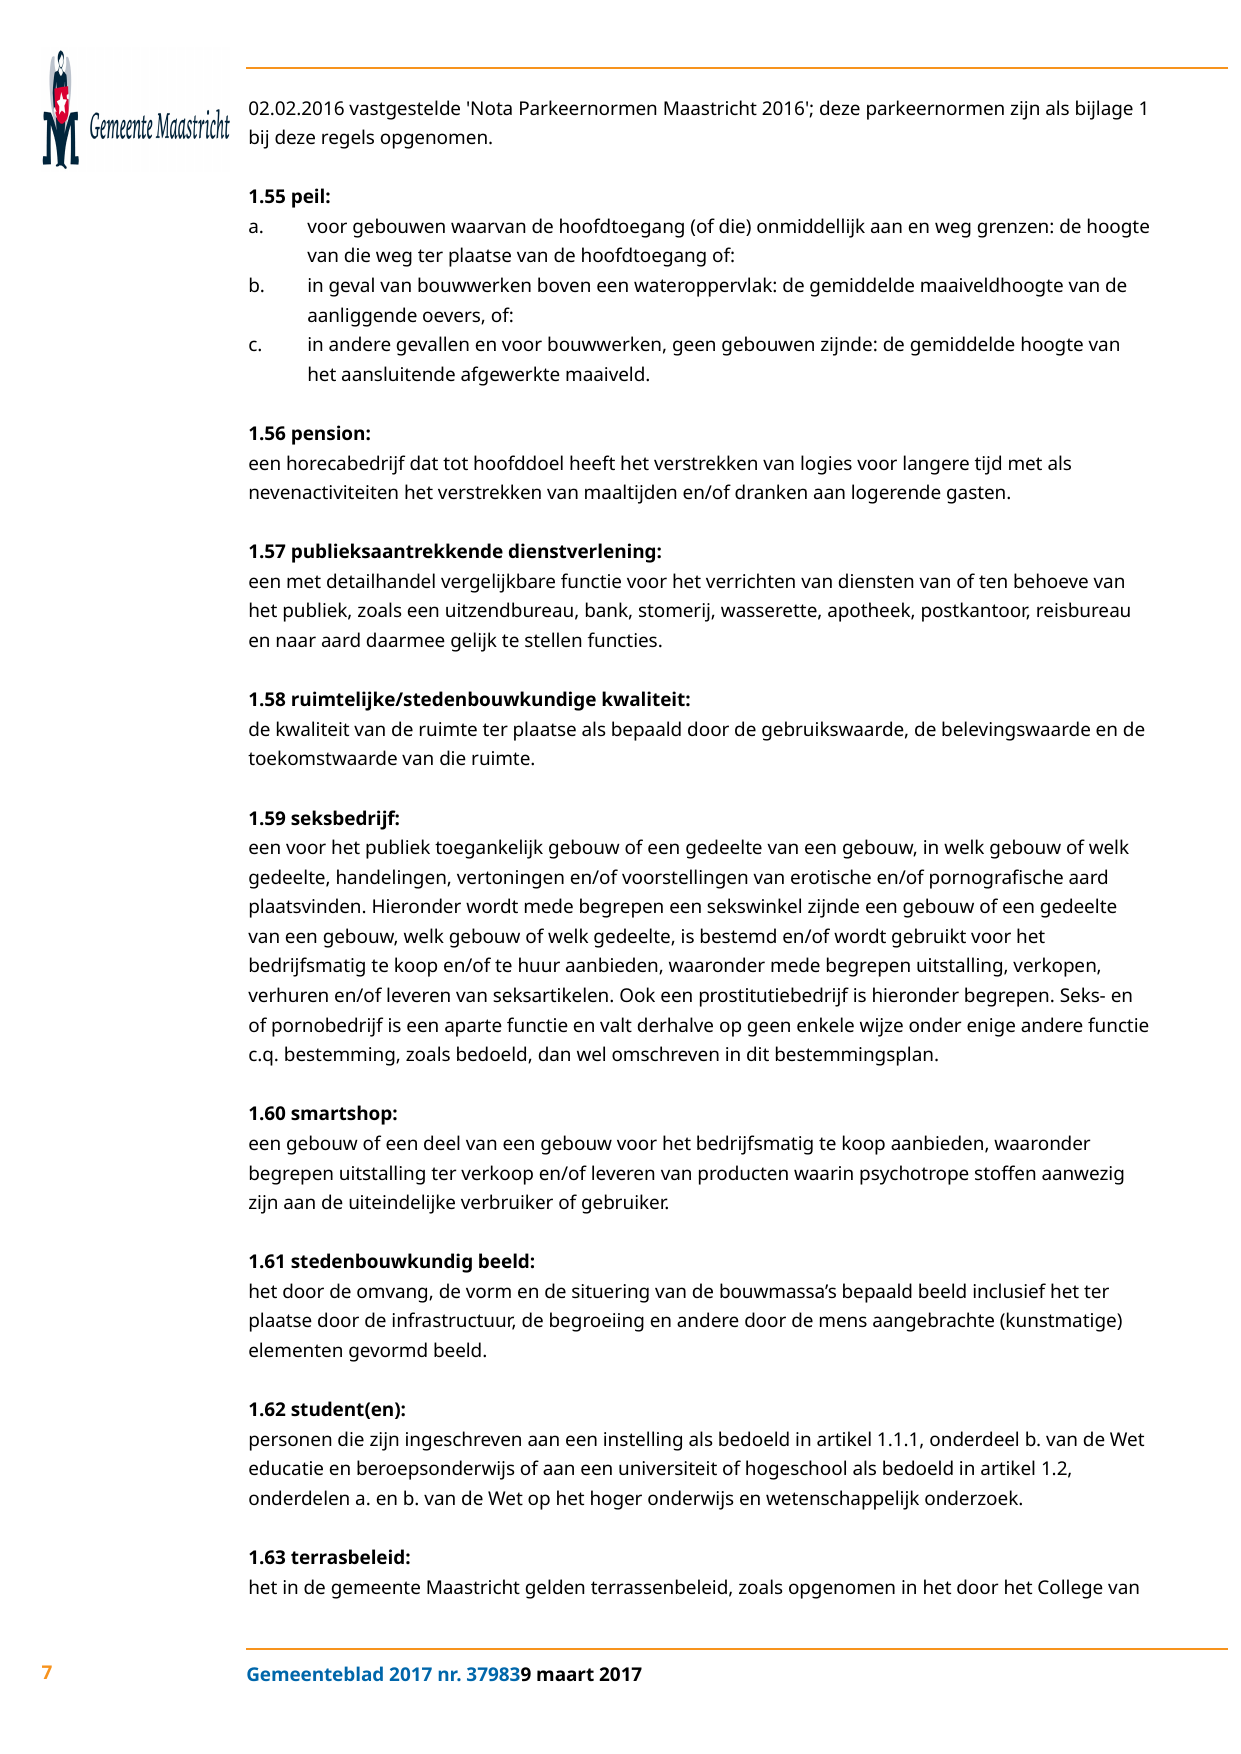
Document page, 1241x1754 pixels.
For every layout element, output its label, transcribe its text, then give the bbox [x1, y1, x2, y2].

text 1.63 terrasbeleid: [248, 1544, 1152, 1570]
text de kwaliteit van de ruimte ter plaatse als bepaald door de gebruikswaarde, de belevingswaarde en de toekomstwaarde van die ruimte. [248, 716, 1152, 771]
text 1.62 student(en): [248, 1396, 1152, 1422]
picture [41, 47, 231, 172]
text 1.58 ruimtelijke/stedenbouwkundige kwaliteit: [248, 686, 1152, 712]
list in andere gevallen en voor bouwwerken, geen gebouwen zijnde: de gemiddelde hoogte van het aansluitende afgewerkte maaiveld. [248, 331, 1152, 387]
text het door de omvang, de vorm en de situering van de bouwmassa’s bepaald beeld inclusief het ter plaatse door de infrastructuur, de begroeiing en andere door de mens aangebrachte (kunstmatige) elementen gevormd beeld. [248, 1278, 1152, 1363]
text 1.56 pension: [248, 420, 1152, 446]
text een voor het publiek toegankelijk gebouw of een gedeelte van een gebouw, in welk gebouw of welk gedeelte, handelingen, vertoningen en/of voorstellingen van erotische en/of pornografische aard plaatsvinden. Hieronder wordt mede begrepen een sekswinkel zijnde een gebouw of een gedeelte van een gebouw, welk gebouw of welk gedeelte, is bestemd en/of wordt gebruikt voor het bedrijfsmatig te koop en/of te huur aanbieden, waaronder mede begrepen uitstalling, verkopen, verhuren en/of leveren van seksartikelen. Ook een prostitutiebedrijf is hieronder begrepen. Seks- en of pornobedrijf is een aparte functie en valt derhalve op geen enkele wijze onder enige andere functie c.q. bestemming, zoals bedoeld, dan wel omschreven in dit bestemmingsplan. [248, 834, 1152, 1067]
text 02.02.2016 vastgestelde 'Nota Parkeernormen Maastricht 2016'; deze parkeernormen zijn als bijlage 1 bij deze regels opgenomen. [248, 95, 1152, 150]
text een horecabedrijf dat tot hoofddoel heeft het verstrekken van logies voor langere tijd met als nevenactiviteiten het verstrekken van maaltijden en/of dranken aan logerende gasten. [248, 450, 1152, 505]
text een met detailhandel vergelijkbare functie voor het verrichten van diensten van of ten behoeve van het publiek, zoals een uitzendbureau, bank, stomerij, wasserette, apotheek, postkantoor, reisbureau en naar aard daarmee gelijk te stellen functies. [248, 568, 1152, 653]
list voor gebouwen waarvan de hoofdtoegang (of die) onmiddellijk aan en weg grenzen: de hoogte van die weg ter plaatse van de hoofdtoegang of: [248, 213, 1152, 268]
list in geval van bouwwerken boven een wateroppervlak: de gemiddelde maaiveldhoogte van de aanliggende oevers, of: [248, 272, 1152, 328]
text 1.61 stedenbouwkundig beeld: [248, 1248, 1152, 1274]
text 1.57 publieksaantrekkende dienstverlening: [248, 538, 1152, 564]
text 1.55 peil: [248, 183, 1152, 209]
text 1.59 seksbedrijf: [248, 805, 1152, 831]
text het in de gemeente Maastricht gelden terrassenbeleid, zoals opgenomen in het door het College van [248, 1574, 1152, 1600]
text een gebouw of een deel van een gebouw voor het bedrijfsmatig te koop aanbieden, waaronder begrepen uitstalling ter verkoop en/of leveren van producten waarin psychotrope stoffen aanwezig zijn aan de uiteindelijke verbruiker of gebruiker. [248, 1130, 1152, 1215]
text personen die zijn ingeschreven aan een instelling als bedoeld in artikel 1.1.1, onderdeel b. van de Wet educatie en beroepsonderwijs of aan een universiteit of hogeschool als bedoeld in artikel 1.2, onderdelen a. en b. van de Wet op het hoger onderwijs en wetenschappelijk onderzoek. [248, 1426, 1152, 1511]
text 1.60 smartshop: [248, 1101, 1152, 1126]
